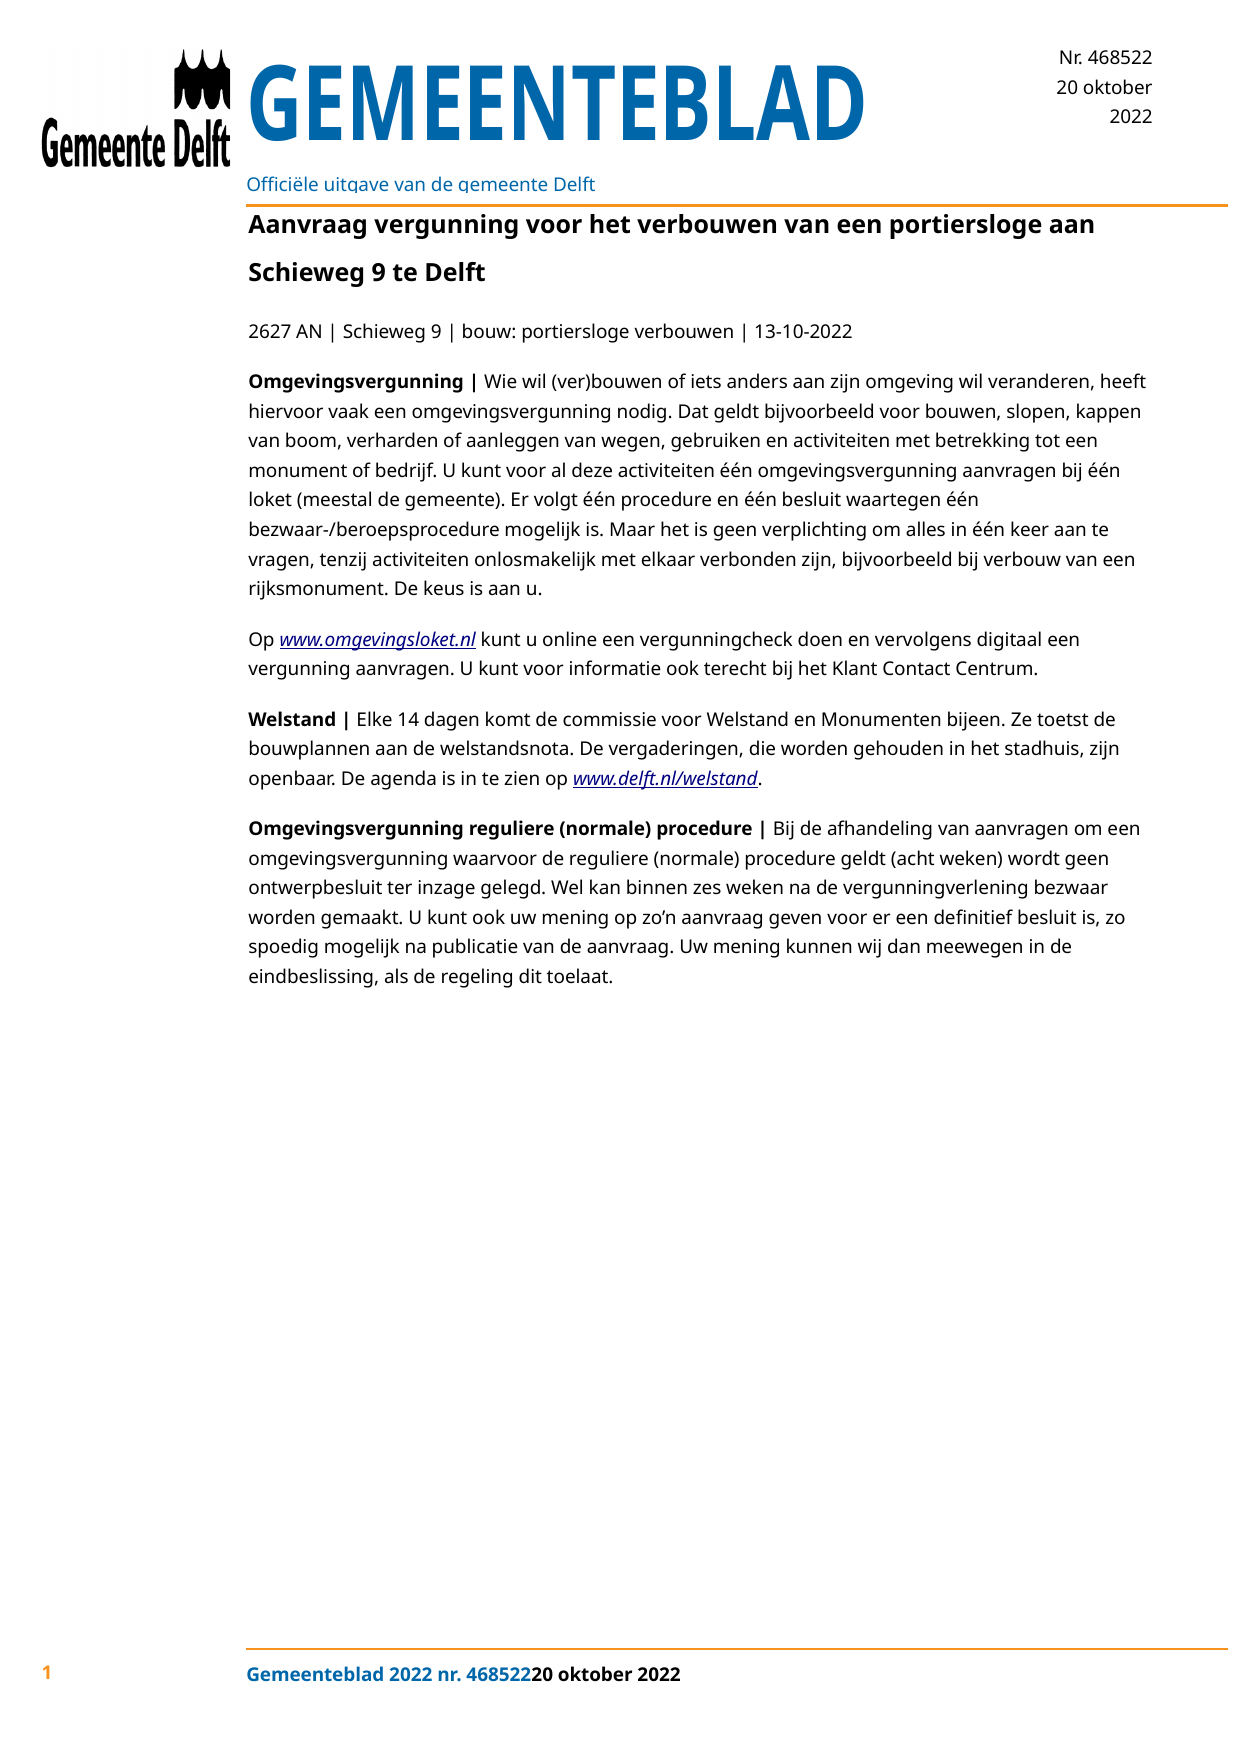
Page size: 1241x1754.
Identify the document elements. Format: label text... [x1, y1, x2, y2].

text Omgevingsvergunning reguliere (normale) procedure | Bij de afhandeling van aanvragen om een omgevingsvergunning waarvoor de reguliere (normale) procedure geldt (acht weken) wordt geen ontwerpbesluit ter inzage gelegd. Wel kan binnen zes weken na de vergunningverlening bezwaar worden gemaakt. U kunt ook uw mening op zo’n aanvraag geven voor er een definitief besluit is, zo spoedig mogelijk na publicatie van de aanvraag. Uw mening kunnen wij dan meewegen in de eindbeslissing, als de regeling dit toelaat. [248, 815, 1152, 989]
picture [41, 47, 231, 172]
text Omgevingsvergunning | Wie wil (ver)bouwen of iets anders aan zijn omgeving wil veranderen, heeft hiervoor vaak een omgevingsvergunning nodig. Dat geldt bijvoorbeeld voor bouwen, slopen, kappen van boom, verharden of aanleggen van wegen, gebruiken en activiteiten met betrekking tot een monument of bedrijf. U kunt voor al deze activiteiten één omgevingsvergunning aanvragen bij één loket (meestal de gemeente). Er volgt één procedure en één besluit waartegen één bezwaar-/beroepsprocedure mogelijk is. Maar het is geen verplichting om alles in één keer aan te vragen, tenzij activiteiten onlosmakelijk met elkaar verbonden zijn, bijvoorbeeld bij verbouw van een rijksmonument. De keus is aan u. [248, 368, 1152, 601]
text Aanvraag vergunning voor het verbouwen van een portiersloge aan Schieweg 9 te Delft [248, 207, 1152, 288]
text Op www.omgevingsloket.nl kunt u online een vergunningcheck doen en vervolgens digitaal een vergunning aanvragen. U kunt voor informatie ook terecht bij het Klant Contact Centrum. [248, 626, 1152, 681]
text 2627 AN | Schieweg 9 | bouw: portiersloge verbouwen | 13-10-2022 [248, 318, 1152, 344]
text Welstand | Elke 14 dagen komt de commissie voor Welstand en Monumenten bijeen. Ze toetst de bouwplannen aan de welstandsnota. De vergaderingen, die worden gehouden in het stadhuis, zijn openbaar. De agenda is in te zien op www.delft.nl/welstand. [248, 706, 1152, 791]
